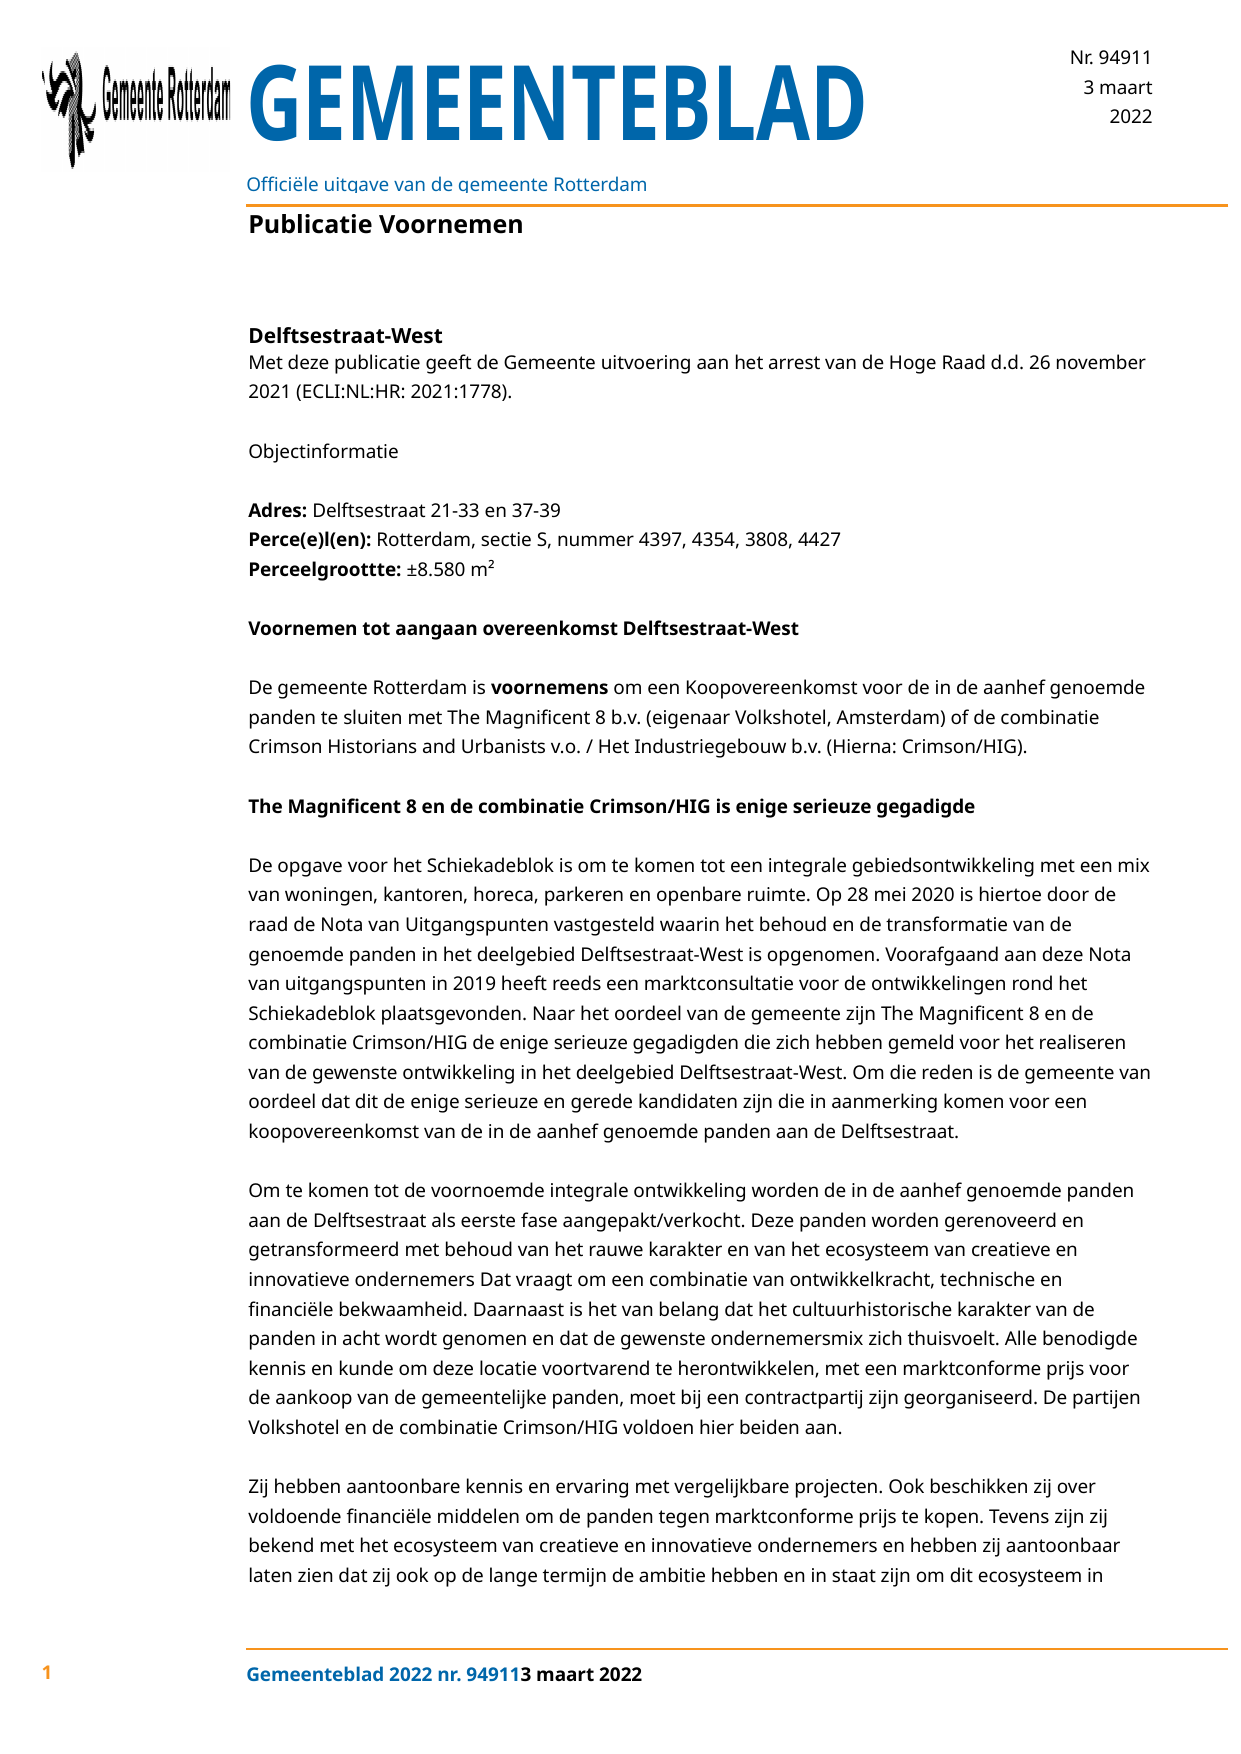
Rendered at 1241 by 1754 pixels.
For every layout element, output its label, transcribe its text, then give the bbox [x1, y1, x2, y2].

text Adres: Delftsestraat 21-33 en 37-39 [248, 497, 1152, 523]
text Objectinformatie [248, 438, 1152, 464]
text Met deze publicatie geeft de Gemeente uitvoering aan het arrest van de Hoge Raad d.d. 26 november 2021 (ECLI:NL:HR: 2021:1778). [248, 349, 1152, 404]
text Delftsestraat-West [248, 321, 1152, 349]
text Perceelgroottte: ±8.580 m² [248, 556, 1152, 582]
text Om te komen tot de voornoemde integrale ontwikkeling worden de in de aanhef genoemde panden aan de Delftsestraat als eerste fase aangepakt/verkocht. Deze panden worden gerenoveerd en getransformeerd met behoud van het rauwe karakter en van het ecosysteem van creatieve en innovatieve ondernemers Dat vraagt om een combinatie van ontwikkelkracht, technische en financiële bekwaamheid. Daarnaast is het van belang dat het cultuurhistorische karakter van de panden in acht wordt genomen en dat de gewenste ondernemersmix zich thuisvoelt. Alle benodigde kennis en kunde om deze locatie voortvarend te herontwikkelen, met een marktconforme prijs voor de aankoop van de gemeentelijke panden, moet bij een contractpartij zijn georganiseerd. De partijen Volkshotel en de combinatie Crimson/HIG voldoen hier beiden aan. [248, 1177, 1152, 1440]
text Voornemen tot aangaan overeenkomst Delftsestraat-West [248, 615, 1152, 641]
text Publicatie Voornemen [248, 207, 1152, 241]
text De gemeente Rotterdam is voornemens om een Koopovereenkomst voor de in de aanhef genoemde panden te sluiten met The Magnificent 8 b.v. (eigenaar Volkshotel, Amsterdam) of de combinatie Crimson Historians and Urbanists v.o. / Het Industriegebouw b.v. (Hierna: Crimson/HIG). [248, 674, 1152, 759]
text De opgave voor het Schiekadeblok is om te komen tot een integrale gebiedsontwikkeling met een mix van woningen, kantoren, horeca, parkeren en openbare ruimte. Op 28 mei 2020 is hiertoe door de raad de Nota van Uitgangspunten vastgesteld waarin het behoud en de transformatie van de genoemde panden in het deelgebied Delftsestraat-West is opgenomen. Voorafgaand aan deze Nota van uitgangspunten in 2019 heeft reeds een marktconsultatie voor de ontwikkelingen rond het Schiekadeblok plaatsgevonden. Naar het oordeel van de gemeente zijn The Magnificent 8 en de combinatie Crimson/HIG de enige serieuze gegadigden die zich hebben gemeld voor het realiseren van de gewenste ontwikkeling in het deelgebied Delftsestraat-West. Om die reden is de gemeente van oordeel dat dit de enige serieuze en gerede kandidaten zijn die in aanmerking komen voor een koopovereenkomst van de in de aanhef genoemde panden aan de Delftsestraat. [248, 852, 1152, 1144]
text The Magnificent 8 en de combinatie Crimson/HIG is enige serieuze gegadigde [248, 793, 1152, 819]
text Perce(e)l(en): Rotterdam, sectie S, nummer 4397, 4354, 3808, 4427 [248, 527, 1152, 552]
picture [41, 47, 231, 172]
text Zij hebben aantoonbare kennis en ervaring met vergelijkbare projecten. Ook beschikken zij over voldoende financiële middelen om de panden tegen marktconforme prijs te kopen. Tevens zijn zij bekend met het ecosysteem van creatieve en innovatieve ondernemers en hebben zij aantoonbaar laten zien dat zij ook op de lange termijn de ambitie hebben en in staat zijn om dit ecosysteem in [248, 1473, 1152, 1588]
